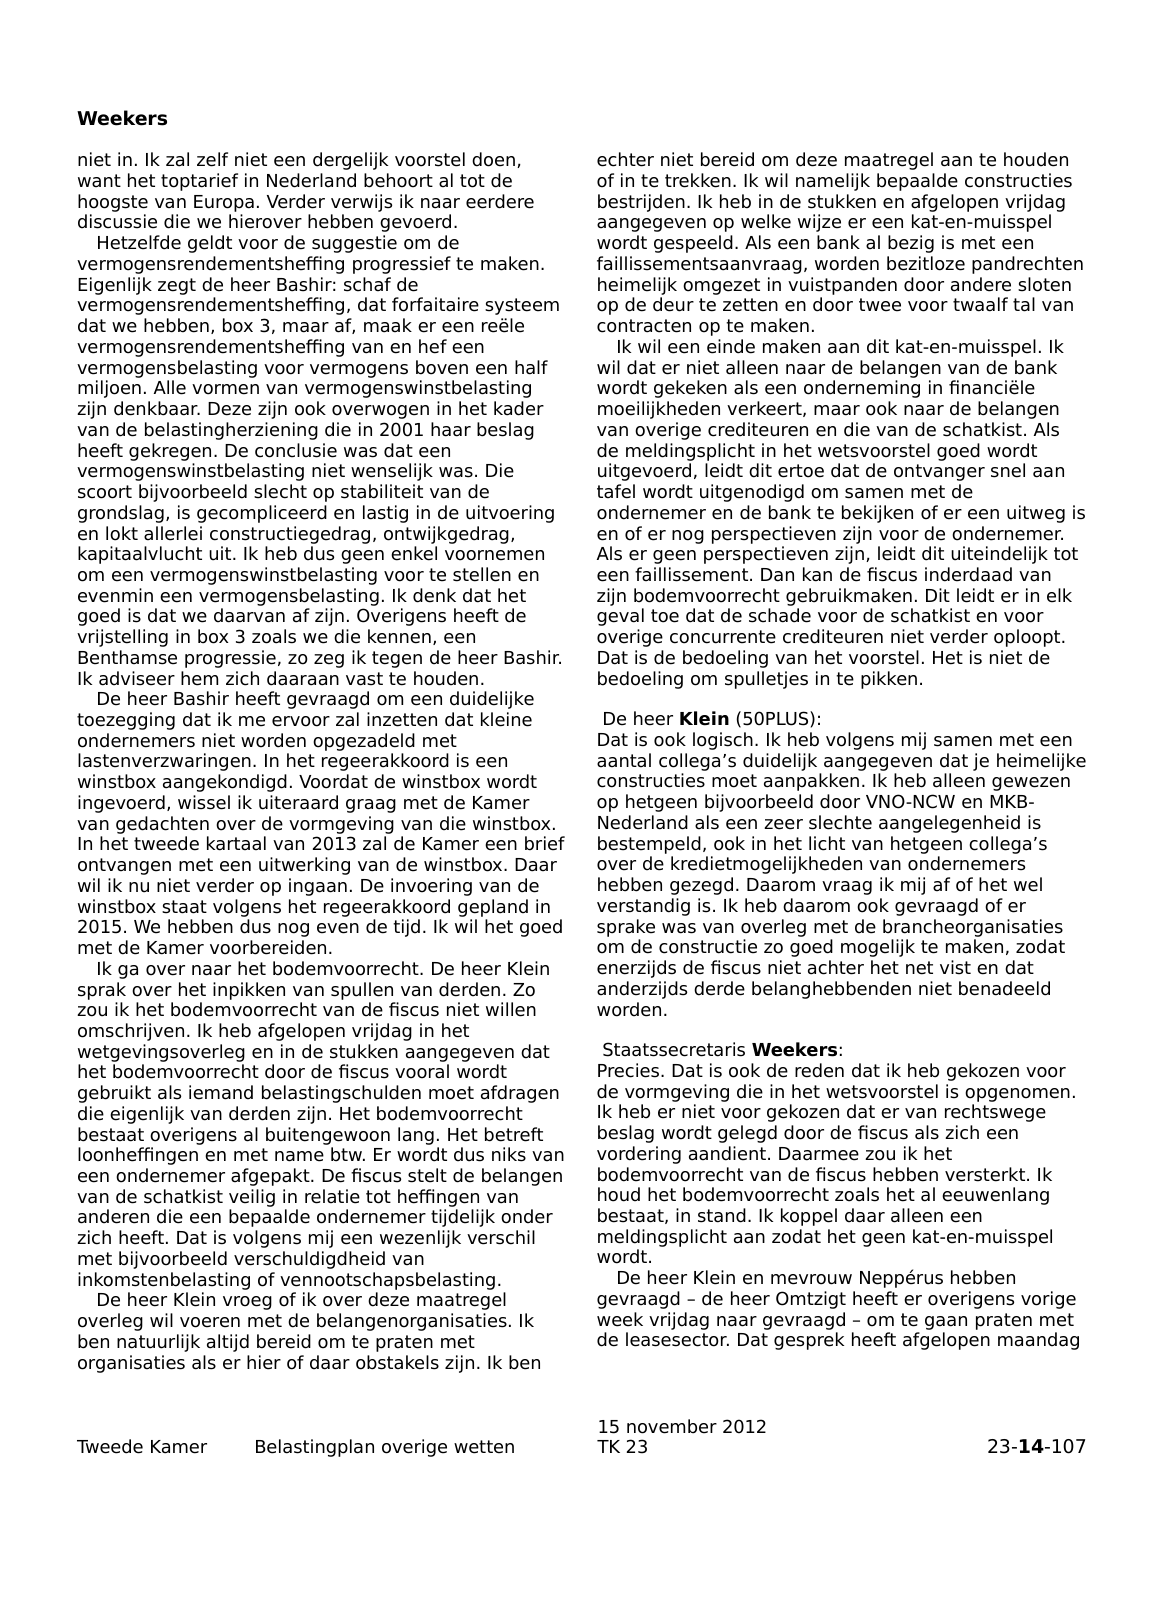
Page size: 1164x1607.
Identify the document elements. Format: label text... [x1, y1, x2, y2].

text Ik ga over naar het bodemvoorrecht. De heer Klein sprak over het inpikken van spullen van derden. Zo zou ik het bodemvoorrecht van de fiscus niet willen omschrijven. Ik heb afgelopen vrijdag in het wetgevingsoverleg en in de stukken aangegeven dat het bodemvoorrecht door de fiscus vooral wordt gebruikt als iemand belastingschulden moet afdragen die eigenlijk van derden zijn. Het bodemvoorrecht bestaat overigens al buitengewoon lang. Het betreft loonheffingen en met name btw. Er wordt dus niks van een ondernemer afgepakt. De fiscus stelt de belangen van de schatkist veilig in relatie tot heffingen van anderen die een bepaalde ondernemer tijdelijk onder zich heeft. Dat is volgens mij een wezenlijk verschil met bijvoorbeeld verschuldigdheid van inkomstenbelasting of vennootschapsbelasting. [77, 959, 567, 1290]
text echter niet bereid om deze maatregel aan te houden of in te trekken. Ik wil namelijk bepaalde constructies bestrijden. Ik heb in de stukken en afgelopen vrijdag aangegeven op welke wijze er een kat-en-muisspel wordt gespeeld. Als een bank al bezig is met een faillissementsaanvraag, worden bezitloze pandrechten heimelijk omgezet in vuistpanden door andere sloten op de deur te zetten en door twee voor twaalf tal van contracten op te maken. [596, 150, 1087, 337]
text De heer Klein (50PLUS): [596, 709, 1087, 730]
text De heer Bashir heeft gevraagd om een duidelijke toezegging dat ik me ervoor zal inzetten dat kleine ondernemers niet worden opgezadeld met lastenverzwaringen. In het regeerakkoord is een winstbox aangekondigd. Voordat de winstbox wordt ingevoerd, wissel ik uiteraard graag met de Kamer van gedachten over de vormgeving van die winstbox. In het tweede kartaal van 2013 zal de Kamer een brief ontvangen met een uitwerking van de winstbox. Daar wil ik nu niet verder op ingaan. De invoering van de winstbox staat volgens het regeerakkoord gepland in 2015. We hebben dus nog even de tijd. Ik wil het goed met de Kamer voorbereiden. [77, 689, 567, 959]
text Ik wil een einde maken aan dit kat-en-muisspel. Ik wil dat er niet alleen naar de belangen van de bank wordt gekeken als een onderneming in financiële moeilijkheden verkeert, maar ook naar de belangen van overige crediteuren en die van de schatkist. Als de meldingsplicht in het wetsvoorstel goed wordt uitgevoerd, leidt dit ertoe dat de ontvanger snel aan tafel wordt uitgenodigd om samen met de ondernemer en de bank te bekijken of er een uitweg is en of er nog perspectieven zijn voor de ondernemer. Als er geen perspectieven zijn, leidt dit uiteindelijk tot een faillissement. Dan kan de fiscus inderdaad van zijn bodemvoorrecht gebruikmaken. Dit leidt er in elk geval toe dat de schade voor de schatkist en voor overige concurrente crediteuren niet verder oploopt. Dat is de bedoeling van het voorstel. Het is niet de bedoeling om spulletjes in te pikken. [596, 337, 1087, 689]
text Hetzelfde geldt voor de suggestie om de vermogensrendementsheffing progressief te maken. Eigenlijk zegt de heer Bashir: schaf de vermogensrendementsheffing, dat forfaitaire systeem dat we hebben, box 3, maar af, maak er een reële vermogensrendementsheffing van en hef een vermogensbelasting voor vermogens boven een half miljoen. Alle vormen van vermogenswinstbelasting zijn denkbaar. Deze zijn ook overwogen in het kader van de belastingherziening die in 2001 haar beslag heeft gekregen. De conclusie was dat een vermogenswinstbelasting niet wenselijk was. Die scoort bijvoorbeeld slecht op stabiliteit van de grondslag, is gecompliceerd en lastig in de uitvoering en lokt allerlei constructiegedrag, ontwijkgedrag, kapitaalvlucht uit. Ik heb dus geen enkel voornemen om een vermogenswinstbelasting voor te stellen en evenmin een vermogensbelasting. Ik denk dat het goed is dat we daarvan af zijn. Overigens heeft de vrijstelling in box 3 zoals we die kennen, een Benthamse progressie, zo zeg ik tegen de heer Bashir. Ik adviseer hem zich daaraan vast te houden. [77, 233, 567, 689]
text De heer Klein vroeg of ik over deze maatregel overleg wil voeren met de belangenorganisaties. Ik ben natuurlijk altijd bereid om te praten met organisaties als er hier of daar obstakels zijn. Ik ben [77, 1290, 567, 1373]
text niet in. Ik zal zelf niet een dergelijk voorstel doen, want het toptarief in Nederland behoort al tot de hoogste van Europa. Verder verwijs ik naar eerdere discussie die we hierover hebben gevoerd. [77, 150, 567, 233]
text De heer Klein en mevrouw Neppérus hebben gevraagd – de heer Omtzigt heeft er overigens vorige week vrijdag naar gevraagd – om te gaan praten met de leasesector. Dat gesprek heeft afgelopen maandag [596, 1268, 1087, 1351]
text Dat is ook logisch. Ik heb volgens mij samen met een aantal collega’s duidelijk aangegeven dat je heimelijke constructies moet aanpakken. Ik heb alleen gewezen op hetgeen bijvoorbeeld door VNO-NCW en MKB-Nederland als een zeer slechte aangelegenheid is bestempeld, ook in het licht van hetgeen collega’s over de kredietmogelijkheden van ondernemers hebben gezegd. Daarom vraag ik mij af of het wel verstandig is. Ik heb daarom ook gevraagd of er sprake was van overleg met de brancheorganisaties om de constructie zo goed mogelijk te maken, zodat enerzijds de fiscus niet achter het net vist en dat anderzijds derde belanghebbenden niet benadeeld worden. [596, 730, 1087, 1020]
text Precies. Dat is ook de reden dat ik heb gekozen voor de vormgeving die in het wetsvoorstel is opgenomen. Ik heb er niet voor gekozen dat er van rechtswege beslag wordt gelegd door de fiscus als zich een vordering aandient. Daarmee zou ik het bodemvoorrecht van de fiscus hebben versterkt. Ik houd het bodemvoorrecht zoals het al eeuwenlang bestaat, in stand. Ik koppel daar alleen een meldingsplicht aan zodat het geen kat-en-muisspel wordt. [596, 1061, 1087, 1268]
text Staatssecretaris Weekers: [596, 1040, 1087, 1061]
